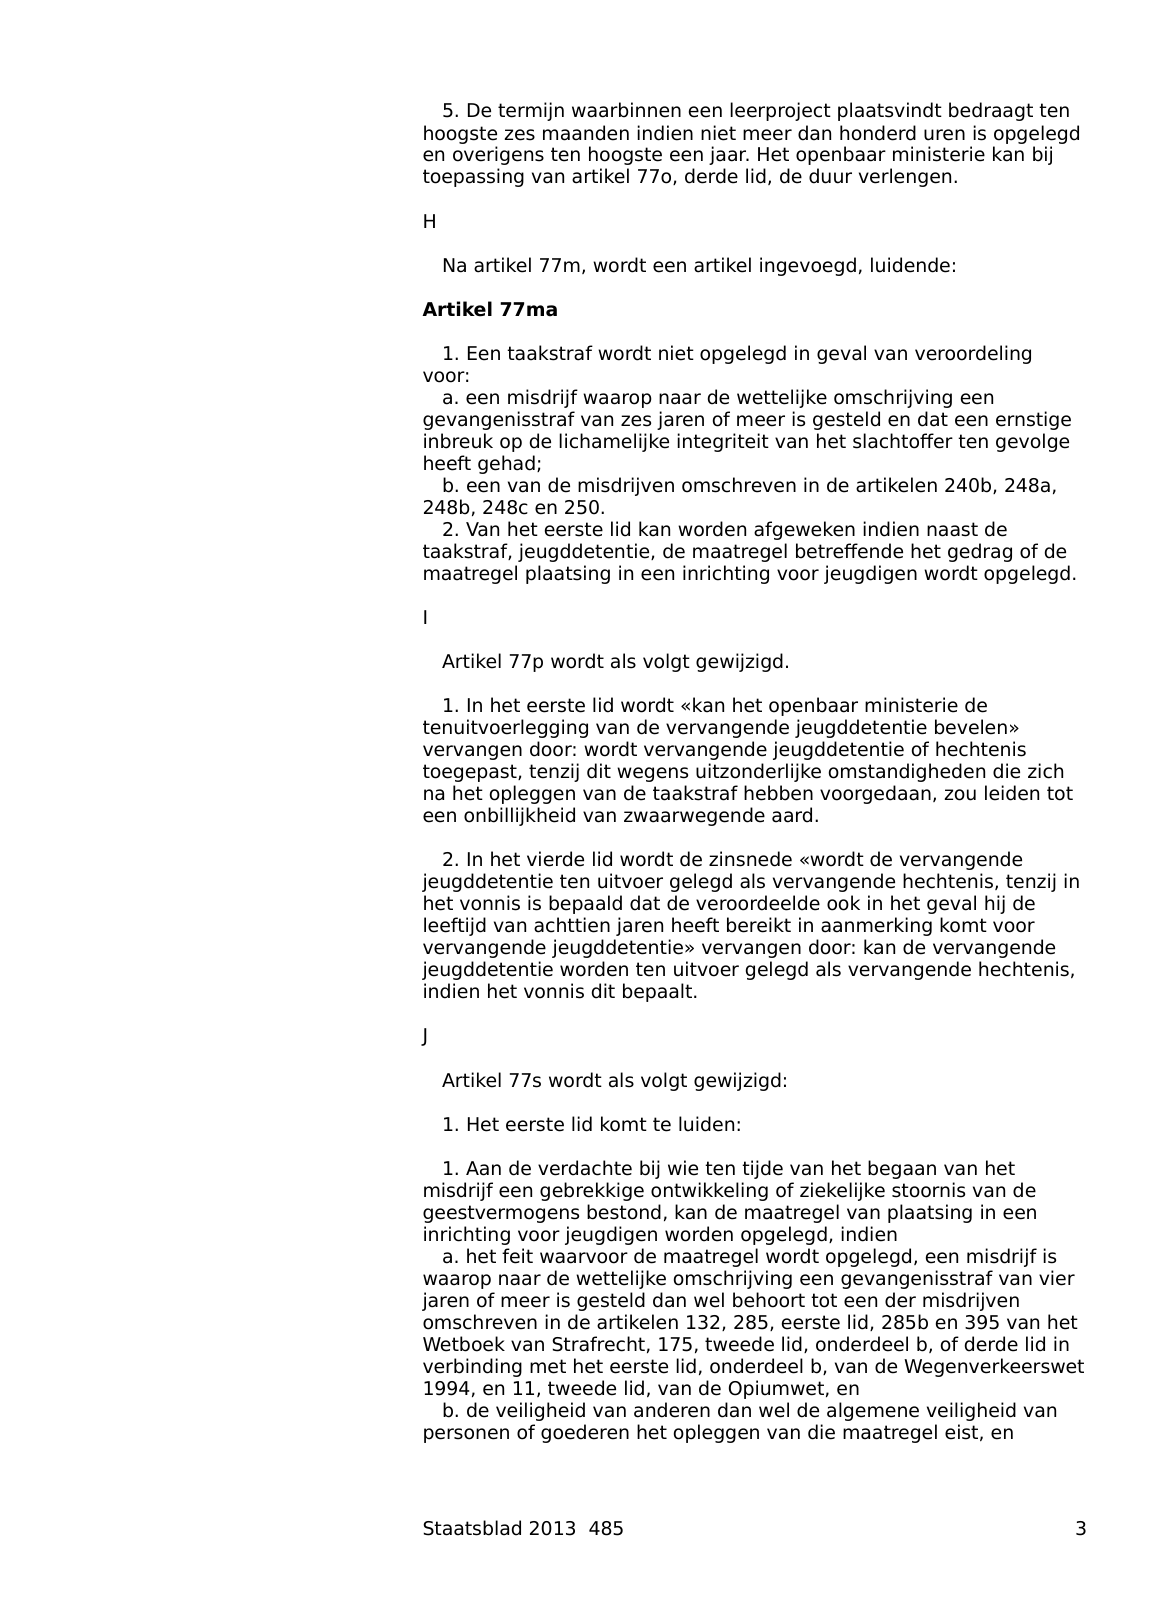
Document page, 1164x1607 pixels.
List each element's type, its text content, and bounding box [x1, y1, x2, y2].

text 1. Een taakstraf wordt niet opgelegd in geval van veroordeling voor: [422, 343, 1087, 387]
text 1. Aan de verdachte bij wie ten tijde van het begaan van het misdrijf een gebrekkige ontwikkeling of ziekelijke stoornis van de geestvermogens bestond, kan de maatregel van plaatsing in een inrichting voor jeugdigen worden opgelegd, indien [422, 1158, 1087, 1246]
text b. de veiligheid van anderen dan wel de algemene veiligheid van personen of goederen het opleggen van die maatregel eist, en [422, 1400, 1087, 1444]
text 1. Het eerste lid komt te luiden: [422, 1114, 1087, 1136]
subtitle Artikel 77ma [422, 299, 1087, 321]
text 2. Van het eerste lid kan worden afgeweken indien naast de taakstraf, jeugddetentie, de maatregel betreffende het gedrag of de maatregel plaatsing in een inrichting voor jeugdigen wordt opgelegd. [422, 519, 1087, 585]
text J [422, 1025, 1087, 1047]
text Artikel 77p wordt als volgt gewijzigd. [422, 651, 1087, 673]
text H [422, 211, 1087, 232]
text Na artikel 77m, wordt een artikel ingevoegd, luidende: [422, 255, 1087, 277]
text a. het feit waarvoor de maatregel wordt opgelegd, een misdrijf is waarop naar de wettelijke omschrijving een gevangenisstraf van vier jaren of meer is gesteld dan wel behoort tot een der misdrijven omschreven in de artikelen 132, 285, eerste lid, 285b en 395 van het Wetboek van Strafrecht, 175, tweede lid, onderdeel b, of derde lid in verbinding met het eerste lid, onderdeel b, van de Wegenverkeerswet 1994, en 11, tweede lid, van de Opiumwet, en [422, 1246, 1087, 1400]
text b. een van de misdrijven omschreven in de artikelen 240b, 248a, 248b, 248c en 250. [422, 475, 1087, 519]
text 2. In het vierde lid wordt de zinsnede «wordt de vervangende jeugddetentie ten uitvoer gelegd als vervangende hechtenis, tenzij in het vonnis is bepaald dat de veroordeelde ook in het geval hij de leeftijd van achttien jaren heeft bereikt in aanmerking komt voor vervangende jeugddetentie» vervangen door: kan de vervangende jeugddetentie worden ten uitvoer gelegd als vervangende hechtenis, indien het vonnis dit bepaalt. [422, 849, 1087, 1003]
text I [422, 607, 1087, 629]
text Artikel 77s wordt als volgt gewijzigd: [422, 1069, 1087, 1092]
text 5. De termijn waarbinnen een leerproject plaatsvindt bedraagt ten hoogste zes maanden indien niet meer dan honderd uren is opgelegd en overigens ten hoogste een jaar. Het openbaar ministerie kan bij toepassing van artikel 77o, derde lid, de duur verlengen. [422, 100, 1087, 188]
text 1. In het eerste lid wordt «kan het openbaar ministerie de tenuitvoerlegging van de vervangende jeugddetentie bevelen» vervangen door: wordt vervangende jeugddetentie of hechtenis toegepast, tenzij dit wegens uitzonderlijke omstandigheden die zich na het opleggen van de taakstraf hebben voorgedaan, zou leiden tot een onbillijkheid van zwaarwegende aard. [422, 695, 1087, 827]
text a. een misdrijf waarop naar de wettelijke omschrijving een gevangenisstraf van zes jaren of meer is gesteld en dat een ernstige inbreuk op de lichamelijke integriteit van het slachtoffer ten gevolge heeft gehad; [422, 387, 1087, 475]
